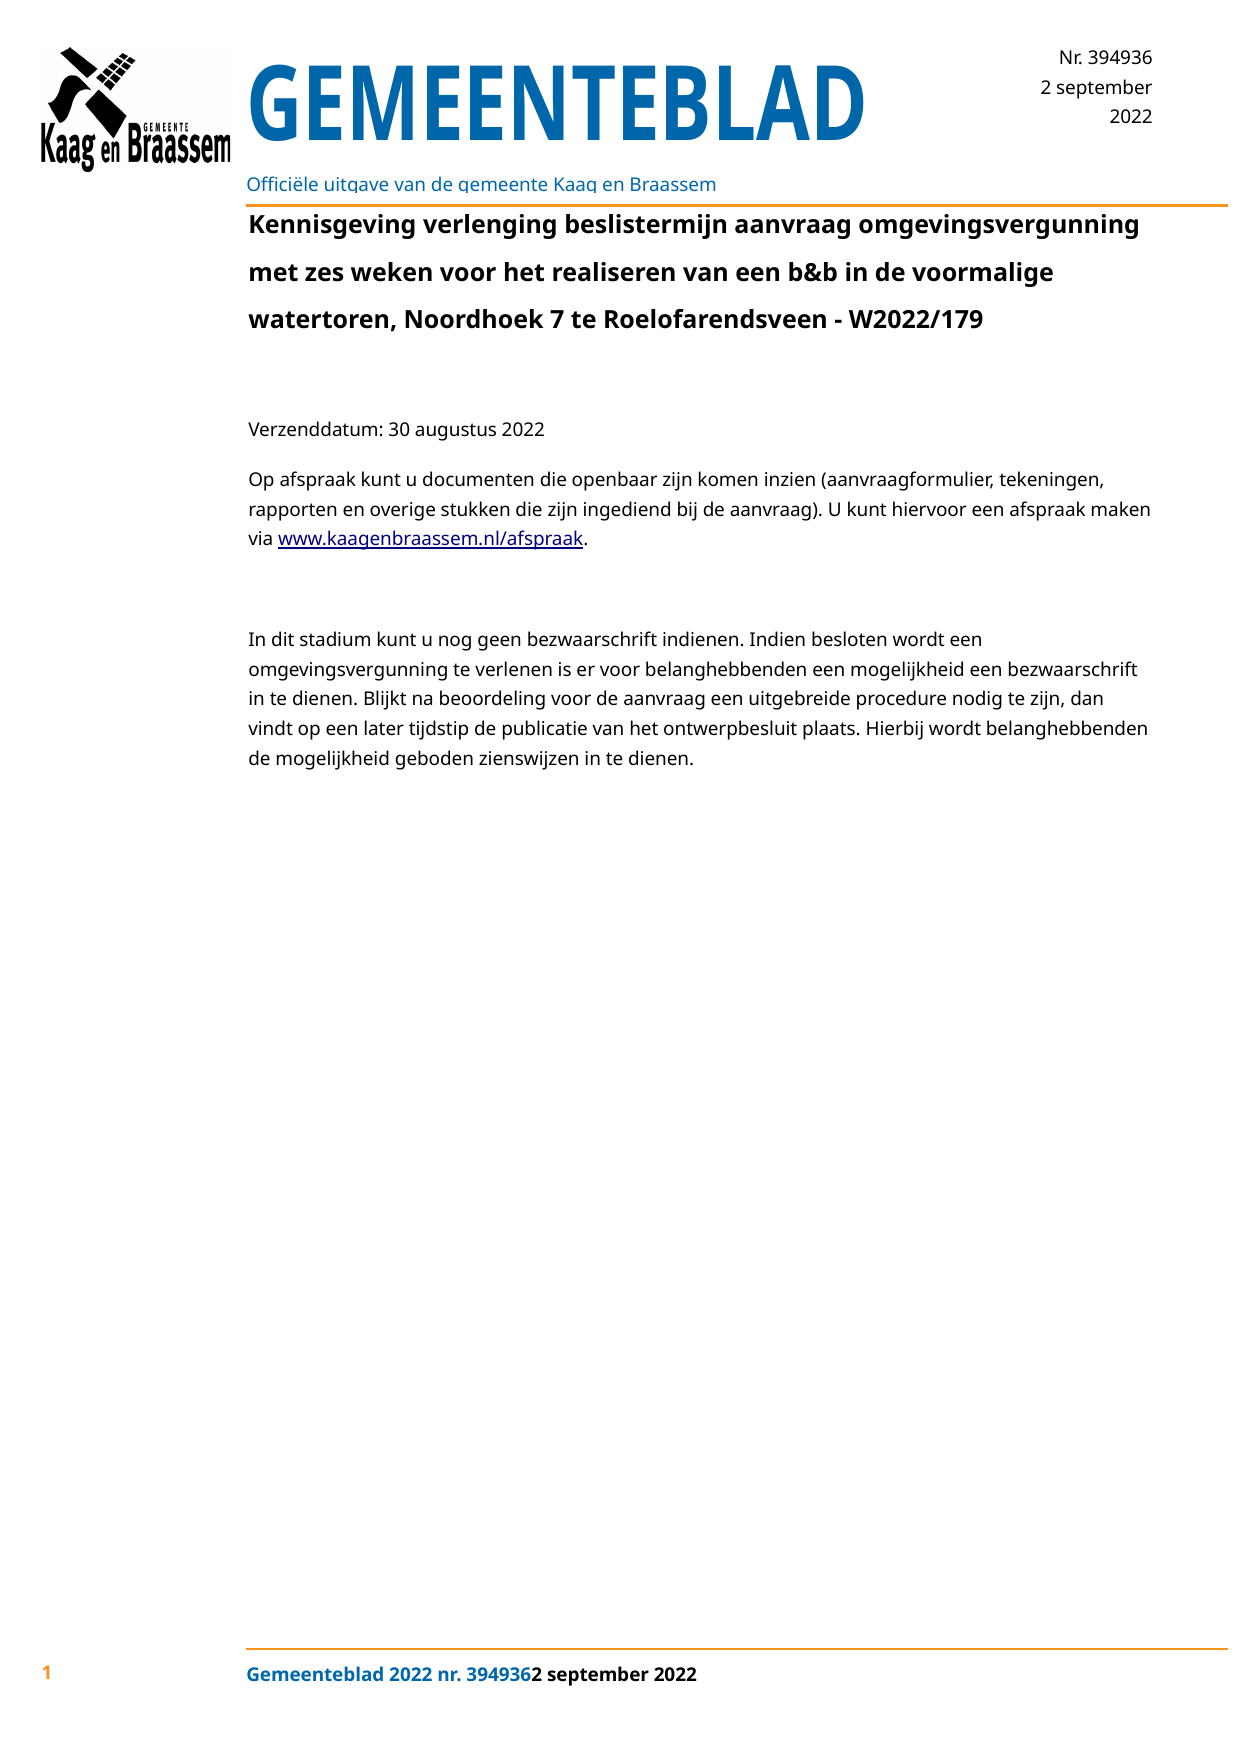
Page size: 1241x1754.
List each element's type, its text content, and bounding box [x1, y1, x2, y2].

text Kennisgeving verlenging beslistermijn aanvraag omgevingsvergunning met zes weken voor het realiseren van een b&b in de voormalige watertoren, Noordhoek 7 te Roelofarendsveen - W2022/179 [248, 207, 1152, 336]
text Verzenddatum: 30 augustus 2022 [248, 416, 1152, 442]
text Op afspraak kunt u documenten die openbaar zijn komen inzien (aanvraagformulier, tekeningen, rapporten en overige stukken die zijn ingediend bij de aanvraag). U kunt hiervoor een afspraak maken via www.kaagenbraassem.nl/afspraak. [248, 466, 1152, 551]
picture [41, 47, 231, 172]
text In dit stadium kunt u nog geen bezwaarschrift indienen. Indien besloten wordt een omgevingsvergunning te verlenen is er voor belanghebbenden een mogelijkheid een bezwaarschrift in te dienen. Blijkt na beoordeling voor de aanvraag een uitgebreide procedure nodig te zijn, dan vindt op een later tijdstip de publicatie van het ontwerpbesluit plaats. Hierbij wordt belanghebbenden de mogelijkheid geboden zienswijzen in te dienen. [248, 626, 1152, 770]
